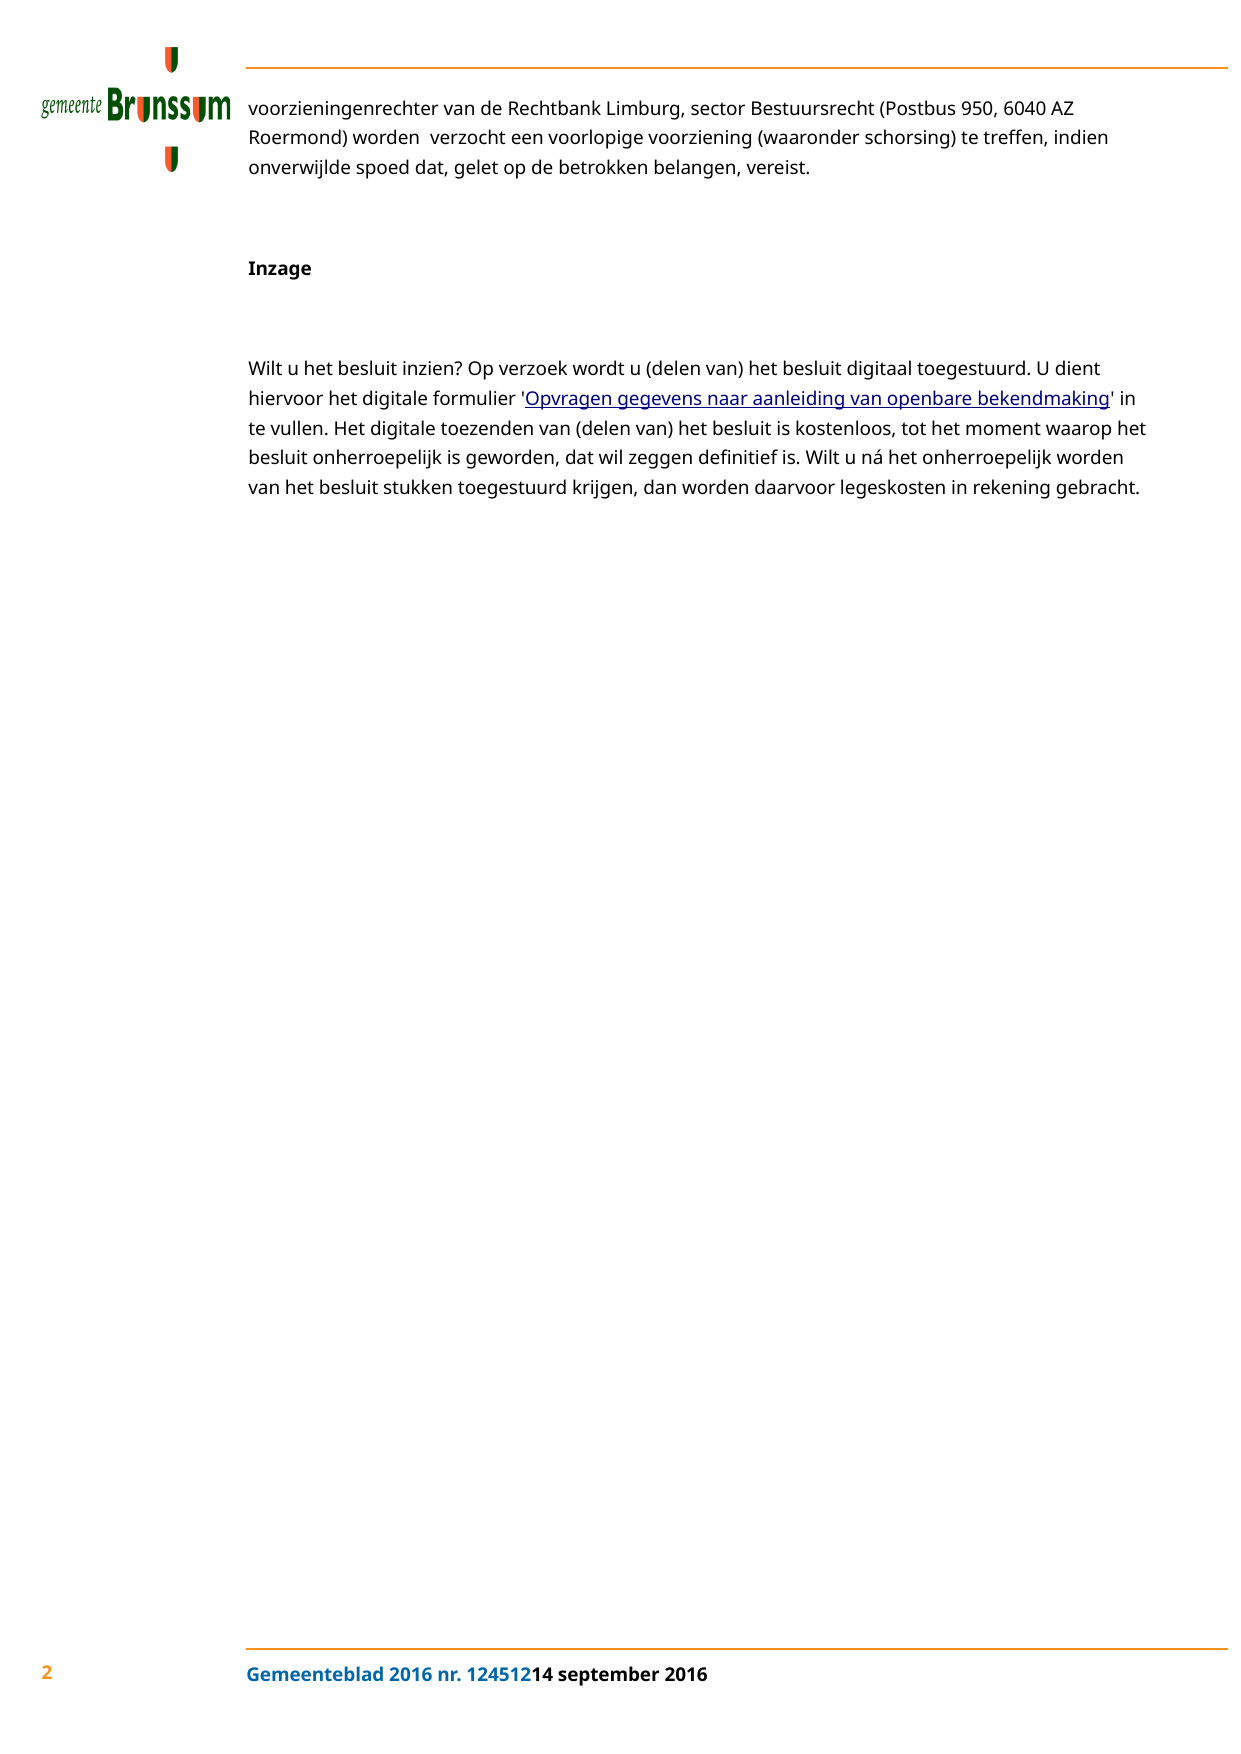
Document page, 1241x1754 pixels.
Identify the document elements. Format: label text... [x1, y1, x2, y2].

picture [41, 47, 231, 172]
text voorzieningenrechter van de Rechtbank Limburg, sector Bestuursrecht (Postbus 950, 6040 AZ Roermond) worden verzocht een voorlopige voorziening (waaronder schorsing) te treffen, indien onverwijlde spoed dat, gelet op de betrokken belangen, vereist. [248, 95, 1152, 180]
text Inzage [248, 255, 1152, 281]
text Wilt u het besluit inzien? Op verzoek wordt u (delen van) het besluit digitaal toegestuurd. U dient hiervoor het digitale formulier 'Opvragen gegevens naar aanleiding van openbare bekendmaking' in te vullen. Het digitale toezenden van (delen van) het besluit is kostenloos, tot het moment waarop het besluit onherroepelijk is geworden, dat wil zeggen definitief is. Wilt u ná het onherroepelijk worden van het besluit stukken toegestuurd krijgen, dan worden daarvoor legeskosten in rekening gebracht. [248, 356, 1152, 500]
